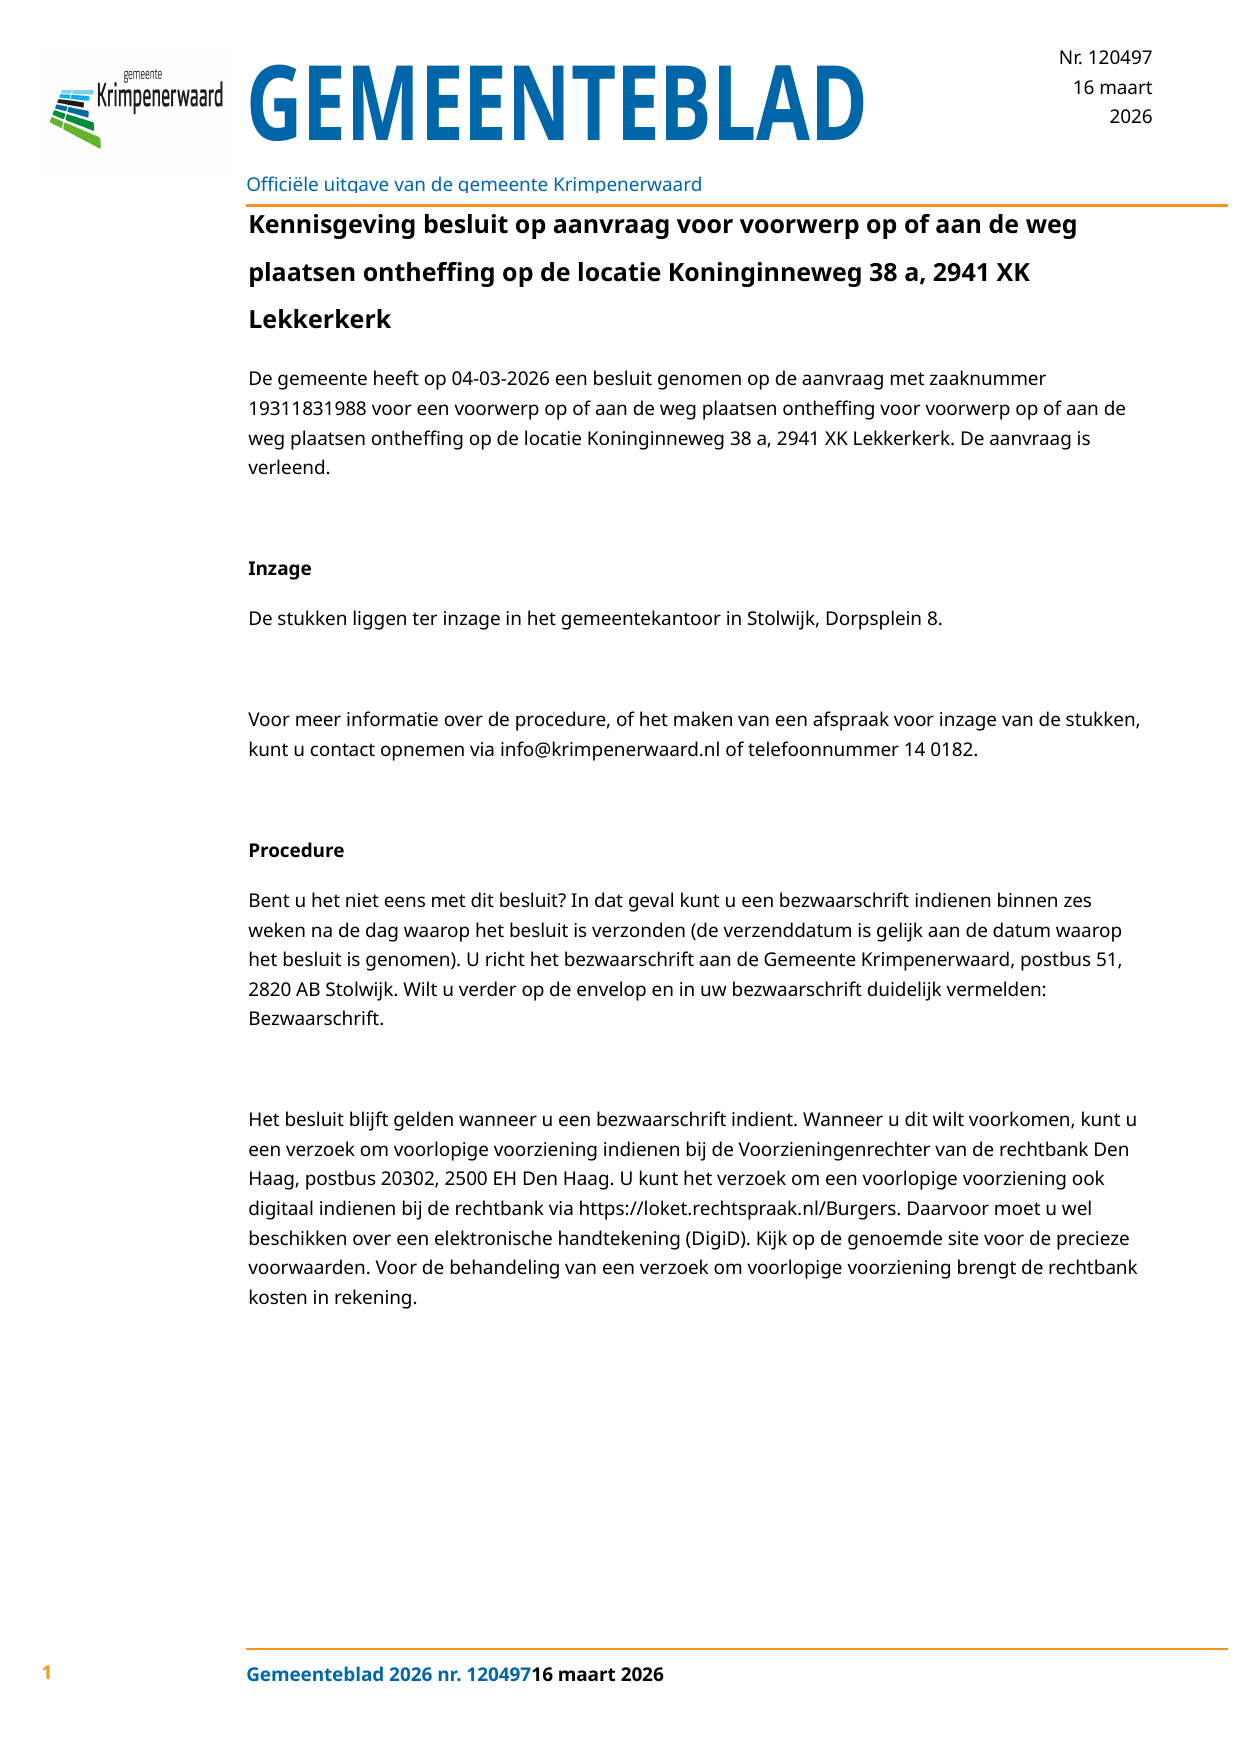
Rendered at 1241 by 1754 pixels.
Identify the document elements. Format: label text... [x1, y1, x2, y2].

text Voor meer informatie over de procedure, of het maken van een afspraak voor inzage van de stukken, kunt u contact opnemen via info@krimpenerwaard.nl of telefoonnummer 14 0182. [248, 706, 1152, 762]
text Het besluit blijft gelden wanneer u een bezwaarschrift indient. Wanneer u dit wilt voorkomen, kunt u een verzoek om voorlopige voorziening indienen bij de Voorzieningenrechter van de rechtbank Den Haag, postbus 20302, 2500 EH Den Haag. U kunt het verzoek om een voorlopige voorziening ook digitaal indienen bij de rechtbank via https://loket.rechtspraak.nl/Burgers. Daarvoor moet u wel beschikken over een elektronische handtekening (DigiD). Kijk op de genoemde site voor de precieze voorwaarden. Voor de behandeling van een verzoek om voorlopige voorziening brengt de rechtbank kosten in rekening. [248, 1106, 1152, 1309]
text Inzage [248, 555, 1152, 581]
text Kennisgeving besluit op aanvraag voor voorwerp op of aan de weg plaatsen ontheffing op de locatie Koninginneweg 38 a, 2941 XK Lekkerkerk [248, 207, 1152, 336]
text De gemeente heeft op 04-03-2026 een besluit genomen op de aanvraag met zaaknummer 19311831988 voor een voorwerp op of aan de weg plaatsen ontheffing voor voorwerp op of aan de weg plaatsen ontheffing op de locatie Koninginneweg 38 a, 2941 XK Lekkerkerk. De aanvraag is verleend. [248, 366, 1152, 480]
text De stukken liggen ter inzage in het gemeentekantoor in Stolwijk, Dorpsplein 8. [248, 606, 1152, 631]
text Bent u het niet eens met dit besluit? In dat geval kunt u een bezwaarschrift indienen binnen zes weken na de dag waarop het besluit is verzonden (de verzenddatum is gelijk aan de datum waarop het besluit is genomen). U richt het bezwaarschrift aan de Gemeente Krimpenerwaard, postbus 51, 2820 AB Stolwijk. Wilt u verder op de envelop en in uw bezwaarschrift duidelijk vermelden: Bezwaarschrift. [248, 887, 1152, 1031]
text Procedure [248, 837, 1152, 862]
picture [41, 47, 231, 172]
